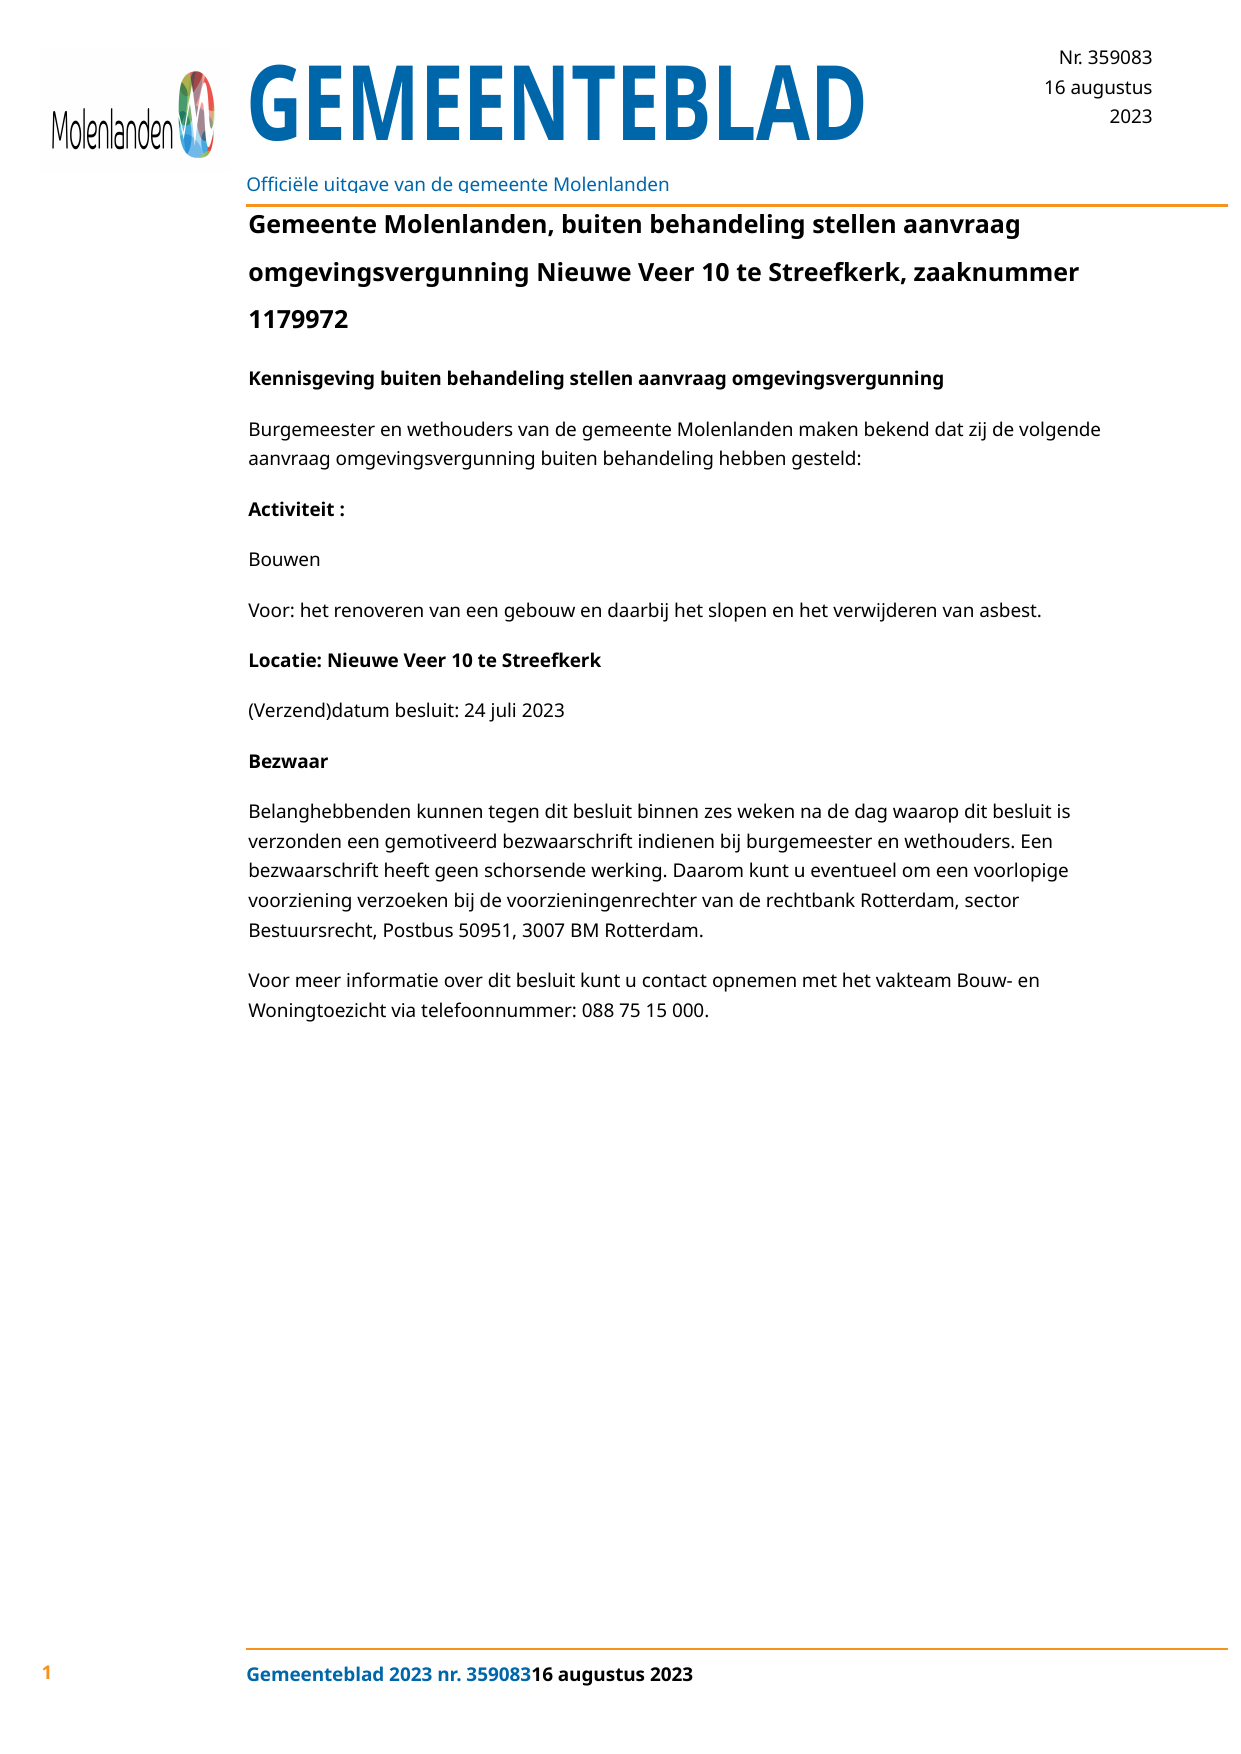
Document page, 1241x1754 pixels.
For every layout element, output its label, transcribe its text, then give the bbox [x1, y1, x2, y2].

text Voor meer informatie over dit besluit kunt u contact opnemen met het vakteam Bouw- en Woningtoezicht via telefoonnummer: 088 75 15 000. [248, 967, 1152, 1022]
text Belanghebbenden kunnen tegen dit besluit binnen zes weken na de dag waarop dit besluit is verzonden een gemotiveerd bezwaarschrift indienen bij burgemeester en wethouders. Een bezwaarschrift heeft geen schorsende werking. Daarom kunt u eventueel om een voorlopige voorziening verzoeken bij de voorzieningenrechter van de rechtbank Rotterdam, sector Bestuursrecht, Postbus 50951, 3007 BM Rotterdam. [248, 798, 1152, 942]
text Burgemeester en wethouders van de gemeente Molenlanden maken bekend dat zij de volgende aanvraag omgevingsvergunning buiten behandeling hebben gesteld: [248, 416, 1152, 471]
text Bouwen [248, 546, 1152, 572]
text Activiteit : [248, 496, 1152, 522]
picture [41, 47, 231, 172]
text Bezwaar [248, 748, 1152, 774]
text Kennisgeving buiten behandeling stellen aanvraag omgevingsvergunning [248, 366, 1152, 391]
text Gemeente Molenlanden, buiten behandeling stellen aanvraag omgevingsvergunning Nieuwe Veer 10 te Streefkerk, zaaknummer 1179972 [248, 207, 1152, 336]
text Voor: het renoveren van een gebouw en daarbij het slopen en het verwijderen van asbest. [248, 597, 1152, 622]
text Locatie: Nieuwe Veer 10 te Streefkerk [248, 647, 1152, 673]
text (Verzend)datum besluit: 24 juli 2023 [248, 698, 1152, 723]
